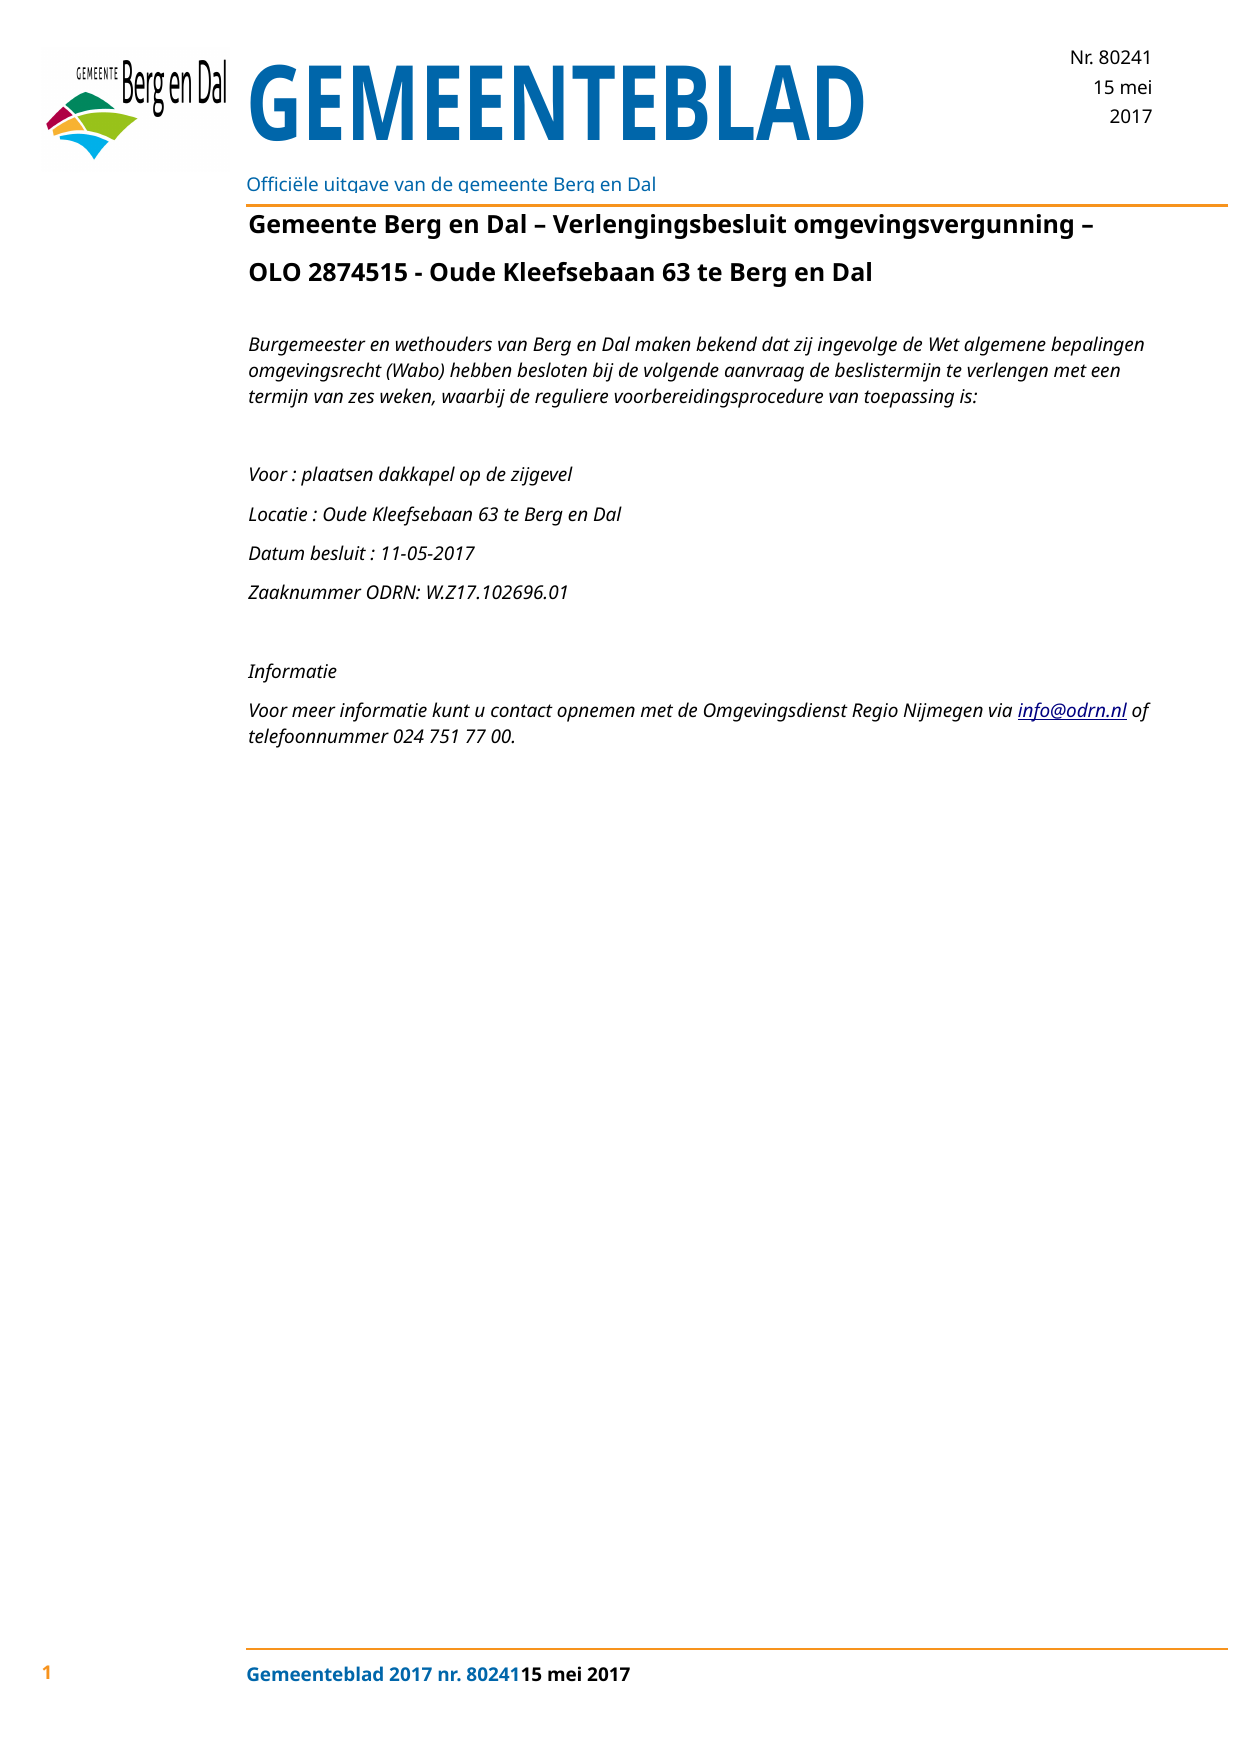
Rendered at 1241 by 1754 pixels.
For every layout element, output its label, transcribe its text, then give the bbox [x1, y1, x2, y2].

text Datum besluit : 11-05-2017 [248, 540, 1152, 566]
text Burgemeester en wethouders van Berg en Dal maken bekend dat zij ingevolge de Wet algemene bepalingen omgevingsrecht (Wabo) hebben besloten bij de volgende aanvraag de beslistermijn te verlengen met een termijn van zes weken, waarbij de reguliere voorbereidingsprocedure van toepassing is: [248, 331, 1152, 409]
text Gemeente Berg en Dal – Verlengingsbesluit omgevingsvergunning – OLO 2874515 - Oude Kleefsebaan 63 te Berg en Dal [248, 207, 1152, 288]
picture [41, 47, 231, 172]
text Zaaknummer ODRN: W.Z17.102696.01 [248, 579, 1152, 605]
text Voor : plaatsen dakkapel op de zijgevel [248, 461, 1152, 487]
text Locatie : Oude Kleefsebaan 63 te Berg en Dal [248, 501, 1152, 526]
text Voor meer informatie kunt u contact opnemen met de Omgevingsdienst Regio Nijmegen via info@odrn.nl of telefoonnummer 024 751 77 00. [248, 697, 1152, 748]
text Informatie [248, 658, 1152, 683]
